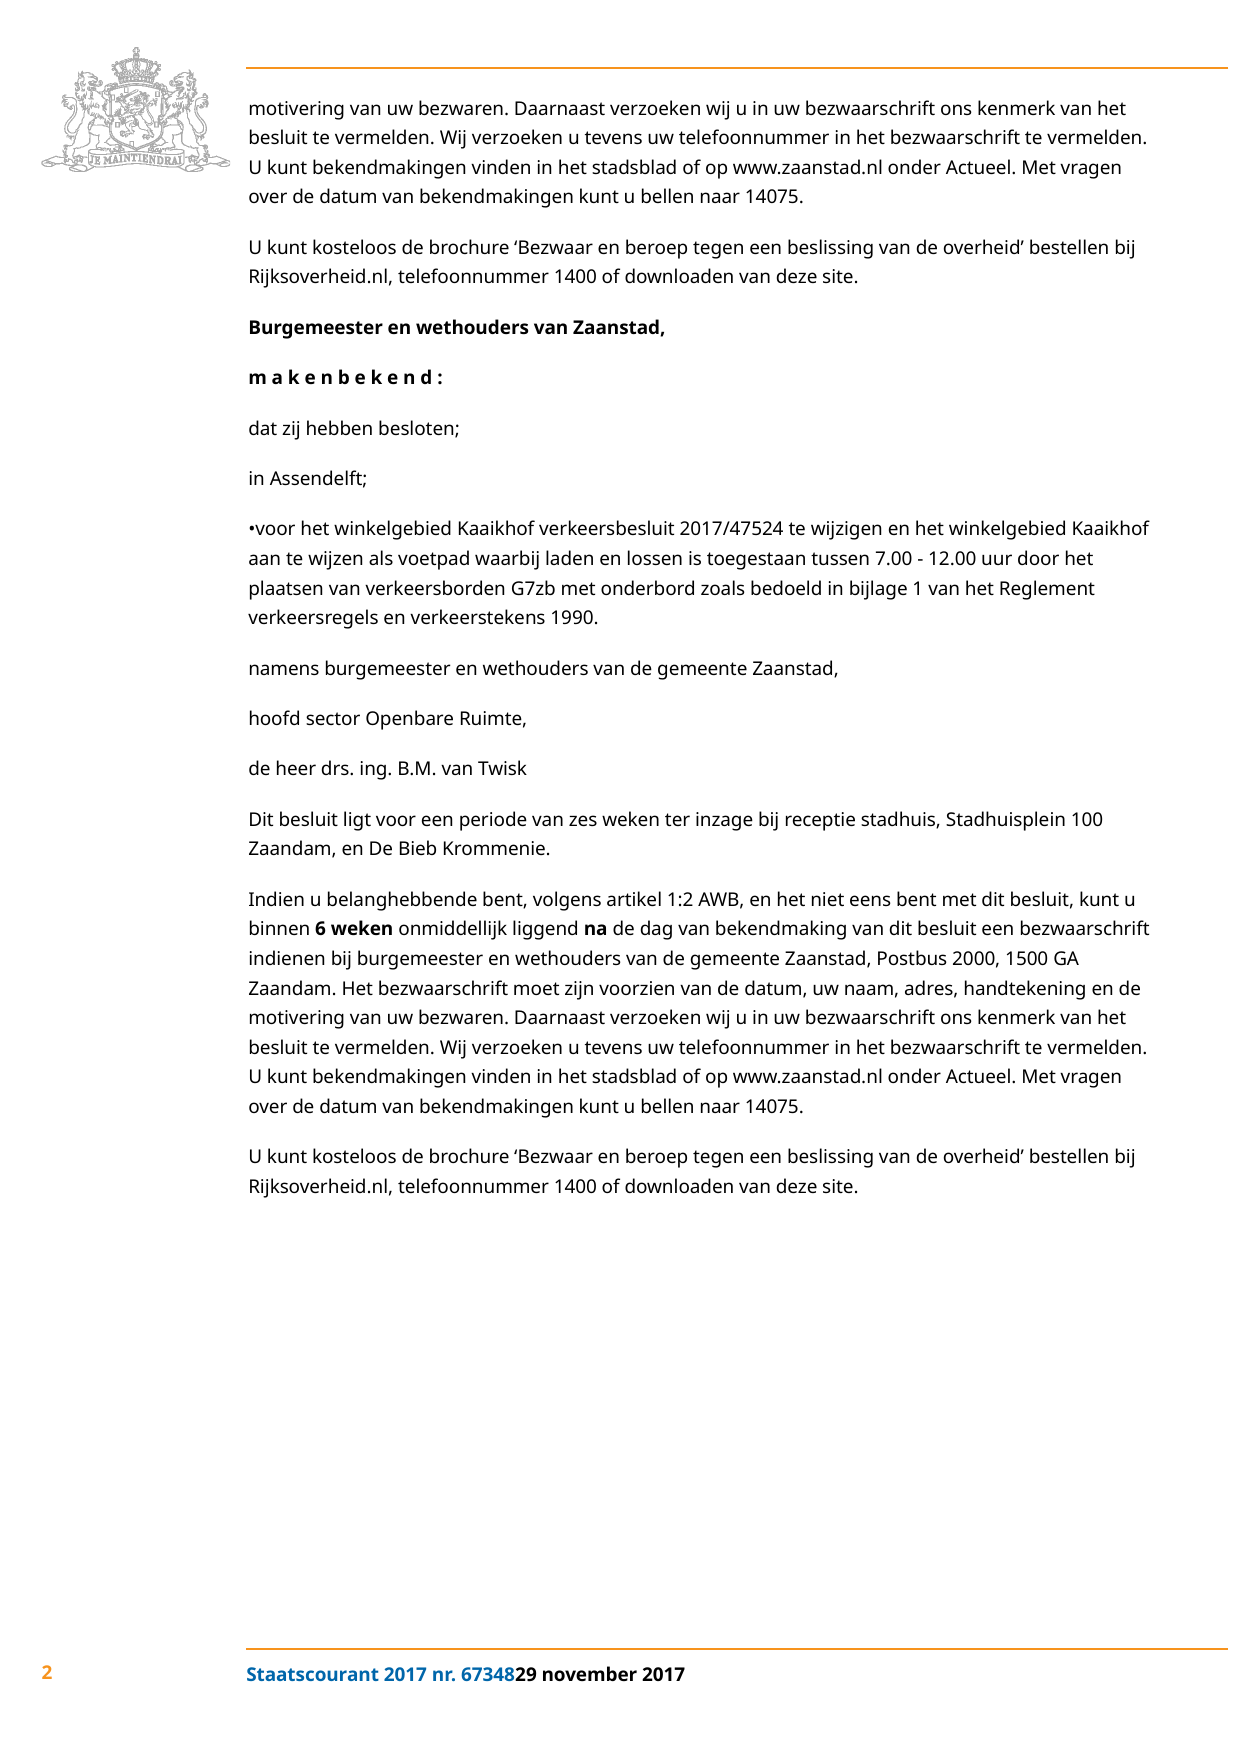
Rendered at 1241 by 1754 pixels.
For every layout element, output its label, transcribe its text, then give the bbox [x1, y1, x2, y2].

text namens burgemeester en wethouders van de gemeente Zaanstad, [248, 655, 1152, 681]
text hoofd sector Openbare Ruimte, [248, 705, 1152, 731]
text dat zij hebben besloten; [248, 415, 1152, 441]
text Indien u belanghebbende bent, volgens artikel 1:2 AWB, en het niet eens bent met dit besluit, kunt u binnen 6 weken onmiddellijk liggend na de dag van bekendmaking van dit besluit een bezwaarschrift indienen bij burgemeester en wethouders van de gemeente Zaanstad, Postbus 2000, 1500 GA Zaandam. Het bezwaarschrift moet zijn voorzien van de datum, uw naam, adres, handtekening en de motivering van uw bezwaren. Daarnaast verzoeken wij u in uw bezwaarschrift ons kenmerk van het besluit te vermelden. Wij verzoeken u tevens uw telefoonnummer in het bezwaarschrift te vermelden. U kunt bekendmakingen vinden in het stadsblad of op www.zaanstad.nl onder Actueel. Met vragen over de datum van bekendmakingen kunt u bellen naar 14075. [248, 886, 1152, 1119]
text U kunt kosteloos de brochure ‘Bezwaar en beroep tegen een beslissing van de overheid’ bestellen bij Rijksoverheid.nl, telefoonnummer 1400 of downloaden van deze site. [248, 1143, 1152, 1199]
text in Assendelft; [248, 465, 1152, 491]
text U kunt kosteloos de brochure ‘Bezwaar en beroep tegen een beslissing van de overheid’ bestellen bij Rijksoverheid.nl, telefoonnummer 1400 of downloaden van deze site. [248, 234, 1152, 289]
text m a k e n b e k e n d : [248, 364, 1152, 390]
text •voor het winkelgebied Kaaikhof verkeersbesluit 2017/47524 te wijzigen en het winkelgebied Kaaikhof aan te wijzen als voetpad waarbij laden en lossen is toegestaan tussen 7.00 - 12.00 uur door het plaatsen van verkeersborden G7zb met onderbord zoals bedoeld in bijlage 1 van het Reglement verkeersregels en verkeerstekens 1990. [248, 516, 1152, 630]
text Dit besluit ligt voor een periode van zes weken ter inzage bij receptie stadhuis, Stadhuisplein 100 Zaandam, en De Bieb Krommenie. [248, 806, 1152, 861]
text de heer drs. ing. B.M. van Twisk [248, 756, 1152, 781]
text Burgemeester en wethouders van Zaanstad, [248, 314, 1152, 340]
text motivering van uw bezwaren. Daarnaast verzoeken wij u in uw bezwaarschrift ons kenmerk van het besluit te vermelden. Wij verzoeken u tevens uw telefoonnummer in het bezwaarschrift te vermelden. U kunt bekendmakingen vinden in het stadsblad of op www.zaanstad.nl onder Actueel. Met vragen over de datum van bekendmakingen kunt u bellen naar 14075. [248, 95, 1152, 209]
picture [41, 47, 231, 172]
